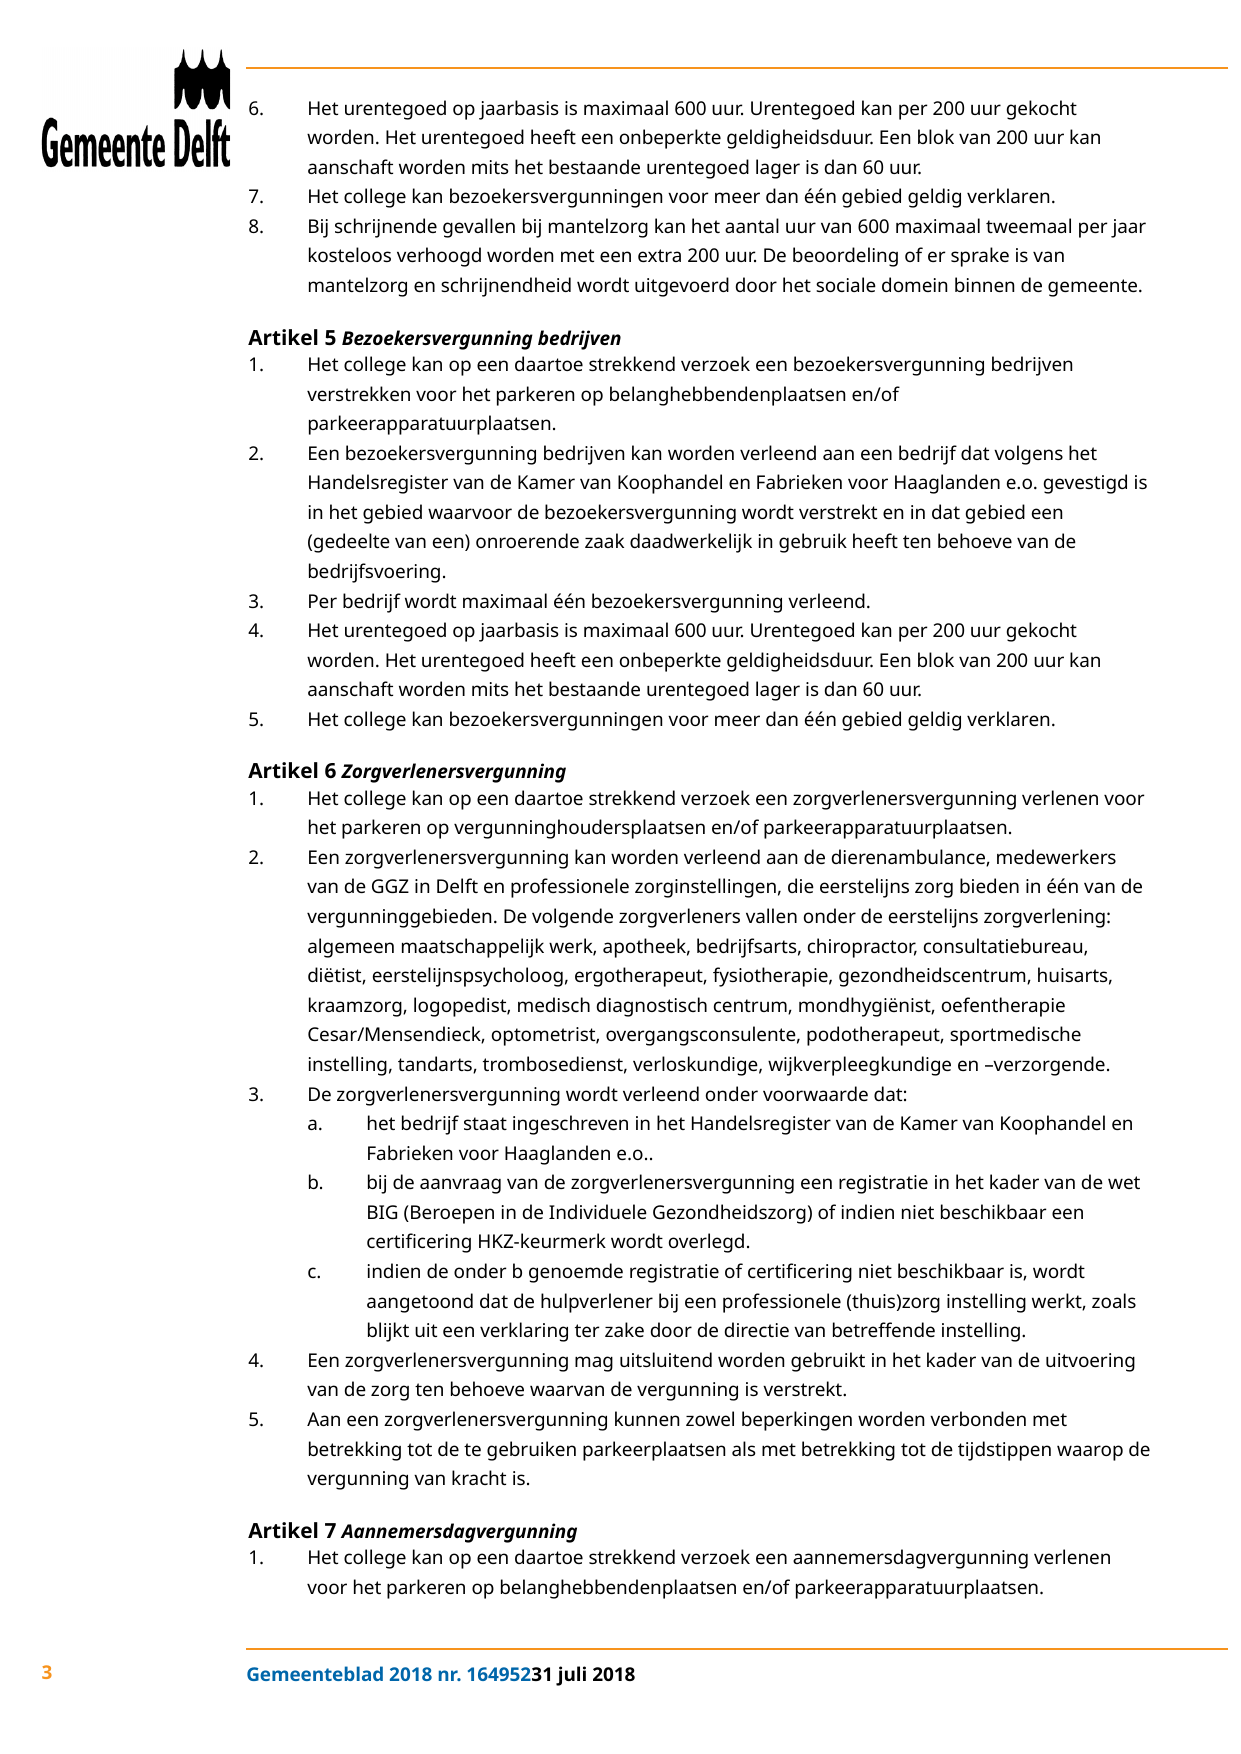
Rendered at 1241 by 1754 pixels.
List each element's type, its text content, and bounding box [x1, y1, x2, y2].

list Het college kan op een daartoe strekkend verzoek een bezoekersvergunning bedrijven verstrekken voor het parkeren op belanghebbendenplaatsen en/of parkeerapparatuurplaatsen. [248, 351, 1152, 436]
list Een zorgverlenersvergunning mag uitsluitend worden gebruikt in het kader van de uitvoering van de zorg ten behoeve waarvan de vergunning is verstrekt. [248, 1347, 1152, 1402]
text Artikel 6 Zorgverlenersvergunning [248, 757, 1152, 785]
list Bij schrijnende gevallen bij mantelzorg kan het aantal uur van 600 maximaal tweemaal per jaar kosteloos verhoogd worden met een extra 200 uur. De beoordeling of er sprake is van mantelzorg en schrijnendheid wordt uitgevoerd door het sociale domein binnen de gemeente. [248, 213, 1152, 298]
list het bedrijf staat ingeschreven in het Handelsregister van de Kamer van Koophandel en Fabrieken voor Haaglanden e.o.. [307, 1110, 1152, 1166]
list Het urentegoed op jaarbasis is maximaal 600 uur. Urentegoed kan per 200 uur gekocht worden. Het urentegoed heeft een onbeperkte geldigheidsduur. Een blok van 200 uur kan aanschaft worden mits het bestaande urentegoed lager is dan 60 uur. [248, 95, 1152, 180]
list Een bezoekersvergunning bedrijven kan worden verleend aan een bedrijf dat volgens het Handelsregister van de Kamer van Koophandel en Fabrieken voor Haaglanden e.o. gevestigd is in het gebied waarvoor de bezoekersvergunning wordt verstrekt en in dat gebied een (gedeelte van een) onroerende zaak daadwerkelijk in gebruik heeft ten behoeve van de bedrijfsvoering. [248, 440, 1152, 584]
list indien de onder b genoemde registratie of certificering niet beschikbaar is, wordt aangetoond dat de hulpverlener bij een professionele (thuis)zorg instelling werkt, zoals blijkt uit een verklaring ter zake door de directie van betreffende instelling. [307, 1258, 1152, 1343]
list Het college kan op een daartoe strekkend verzoek een zorgverlenersvergunning verlenen voor het parkeren op vergunninghoudersplaatsen en/of parkeerapparatuurplaatsen. [248, 785, 1152, 840]
list Per bedrijf wordt maximaal één bezoekersvergunning verleend. [248, 588, 1152, 613]
list Het college kan bezoekersvergunningen voor meer dan één gebied geldig verklaren. [248, 706, 1152, 732]
list Het urentegoed op jaarbasis is maximaal 600 uur. Urentegoed kan per 200 uur gekocht worden. Het urentegoed heeft een onbeperkte geldigheidsduur. Een blok van 200 uur kan aanschaft worden mits het bestaande urentegoed lager is dan 60 uur. [248, 617, 1152, 702]
text Artikel 5 Bezoekersvergunning bedrijven [248, 323, 1152, 351]
list Het college kan bezoekersvergunningen voor meer dan één gebied geldig verklaren. [248, 183, 1152, 209]
text Artikel 7 Aannemersdagvergunning [248, 1516, 1152, 1544]
list Een zorgverlenersvergunning kan worden verleend aan de dierenambulance, medewerkers van de GGZ in Delft en professionele zorginstellingen, die eerstelijns zorg bieden in één van de vergunninggebieden. De volgende zorgverleners vallen onder de eerstelijns zorgverlening: algemeen maatschappelijk werk, apotheek, bedrijfsarts, chiropractor, consultatiebureau, diëtist, eerstelijnspsycholoog, ergotherapeut, fysiotherapie, gezondheidscentrum, huisarts, kraamzorg, logopedist, medisch diagnostisch centrum, mondhygiënist, oefentherapie Cesar/Mensendieck, optometrist, overgangsconsulente, podotherapeut, sportmedische instelling, tandarts, trombosedienst, verloskundige, wijkverpleegkundige en –verzorgende. [248, 844, 1152, 1077]
list Aan een zorgverlenersvergunning kunnen zowel beperkingen worden verbonden met betrekking tot de te gebruiken parkeerplaatsen als met betrekking tot de tijdstippen waarop de vergunning van kracht is. [248, 1406, 1152, 1491]
picture [41, 47, 231, 172]
list bij de aanvraag van de zorgverlenersvergunning een registratie in het kader van de wet BIG (Beroepen in de Individuele Gezondheidszorg) of indien niet beschikbaar een certificering HKZ-keurmerk wordt overlegd. [307, 1169, 1152, 1254]
list De zorgverlenersvergunning wordt verleend onder voorwaarde dat: [248, 1081, 1152, 1107]
list Het college kan op een daartoe strekkend verzoek een aannemersdagvergunning verlenen voor het parkeren op belanghebbendenplaatsen en/of parkeerapparatuurplaatsen. [248, 1544, 1152, 1599]
